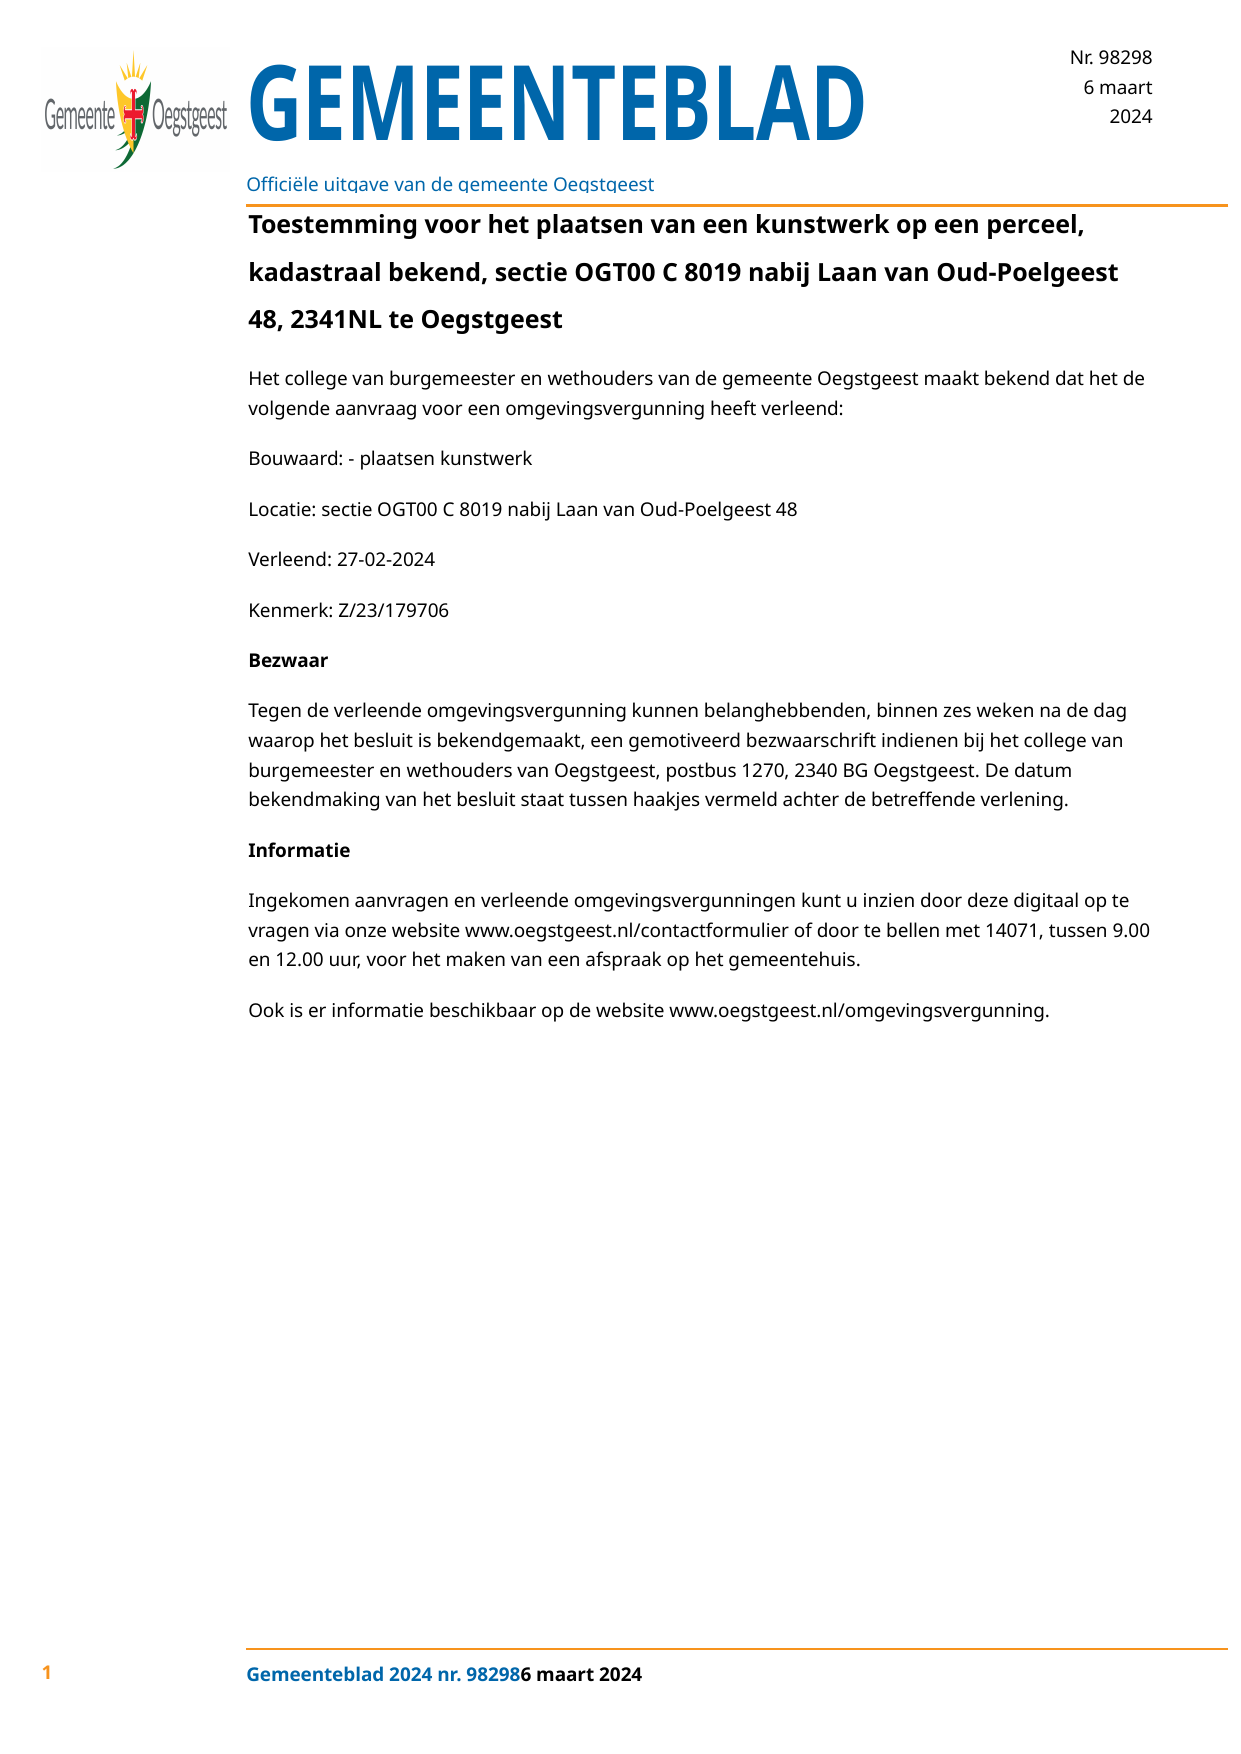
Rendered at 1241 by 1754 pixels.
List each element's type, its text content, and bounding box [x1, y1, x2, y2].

text Bezwaar [248, 647, 1152, 673]
text Verleend: 27-02-2024 [248, 546, 1152, 572]
text Kenmerk: Z/23/179706 [248, 597, 1152, 622]
text Tegen de verleende omgevingsvergunning kunnen belanghebbenden, binnen zes weken na de dag waarop het besluit is bekendgemaakt, een gemotiveerd bezwaarschrift indienen bij het college van burgemeester en wethouders van Oegstgeest, postbus 1270, 2340 BG Oegstgeest. De datum bekendmaking van het besluit staat tussen haakjes vermeld achter de betreffende verlening. [248, 698, 1152, 812]
text Ook is er informatie beschikbaar op de website www.oegstgeest.nl/omgevingsvergunning. [248, 997, 1152, 1022]
text Locatie: sectie OGT00 C 8019 nabij Laan van Oud-Poelgeest 48 [248, 496, 1152, 522]
text Toestemming voor het plaatsen van een kunstwerk op een perceel, kadastraal bekend, sectie OGT00 C 8019 nabij Laan van Oud-Poelgeest 48, 2341NL te Oegstgeest [248, 207, 1152, 336]
text Het college van burgemeester en wethouders van de gemeente Oegstgeest maakt bekend dat het de volgende aanvraag voor een omgevingsvergunning heeft verleend: [248, 366, 1152, 421]
text Bouwaard: - plaatsen kunstwerk [248, 446, 1152, 471]
text Informatie [248, 837, 1152, 862]
text Ingekomen aanvragen en verleende omgevingsvergunningen kunt u inzien door deze digitaal op te vragen via onze website www.oegstgeest.nl/contactformulier of door te bellen met 14071, tussen 9.00 en 12.00 uur, voor het maken van een afspraak op het gemeentehuis. [248, 887, 1152, 972]
picture [41, 47, 231, 172]
